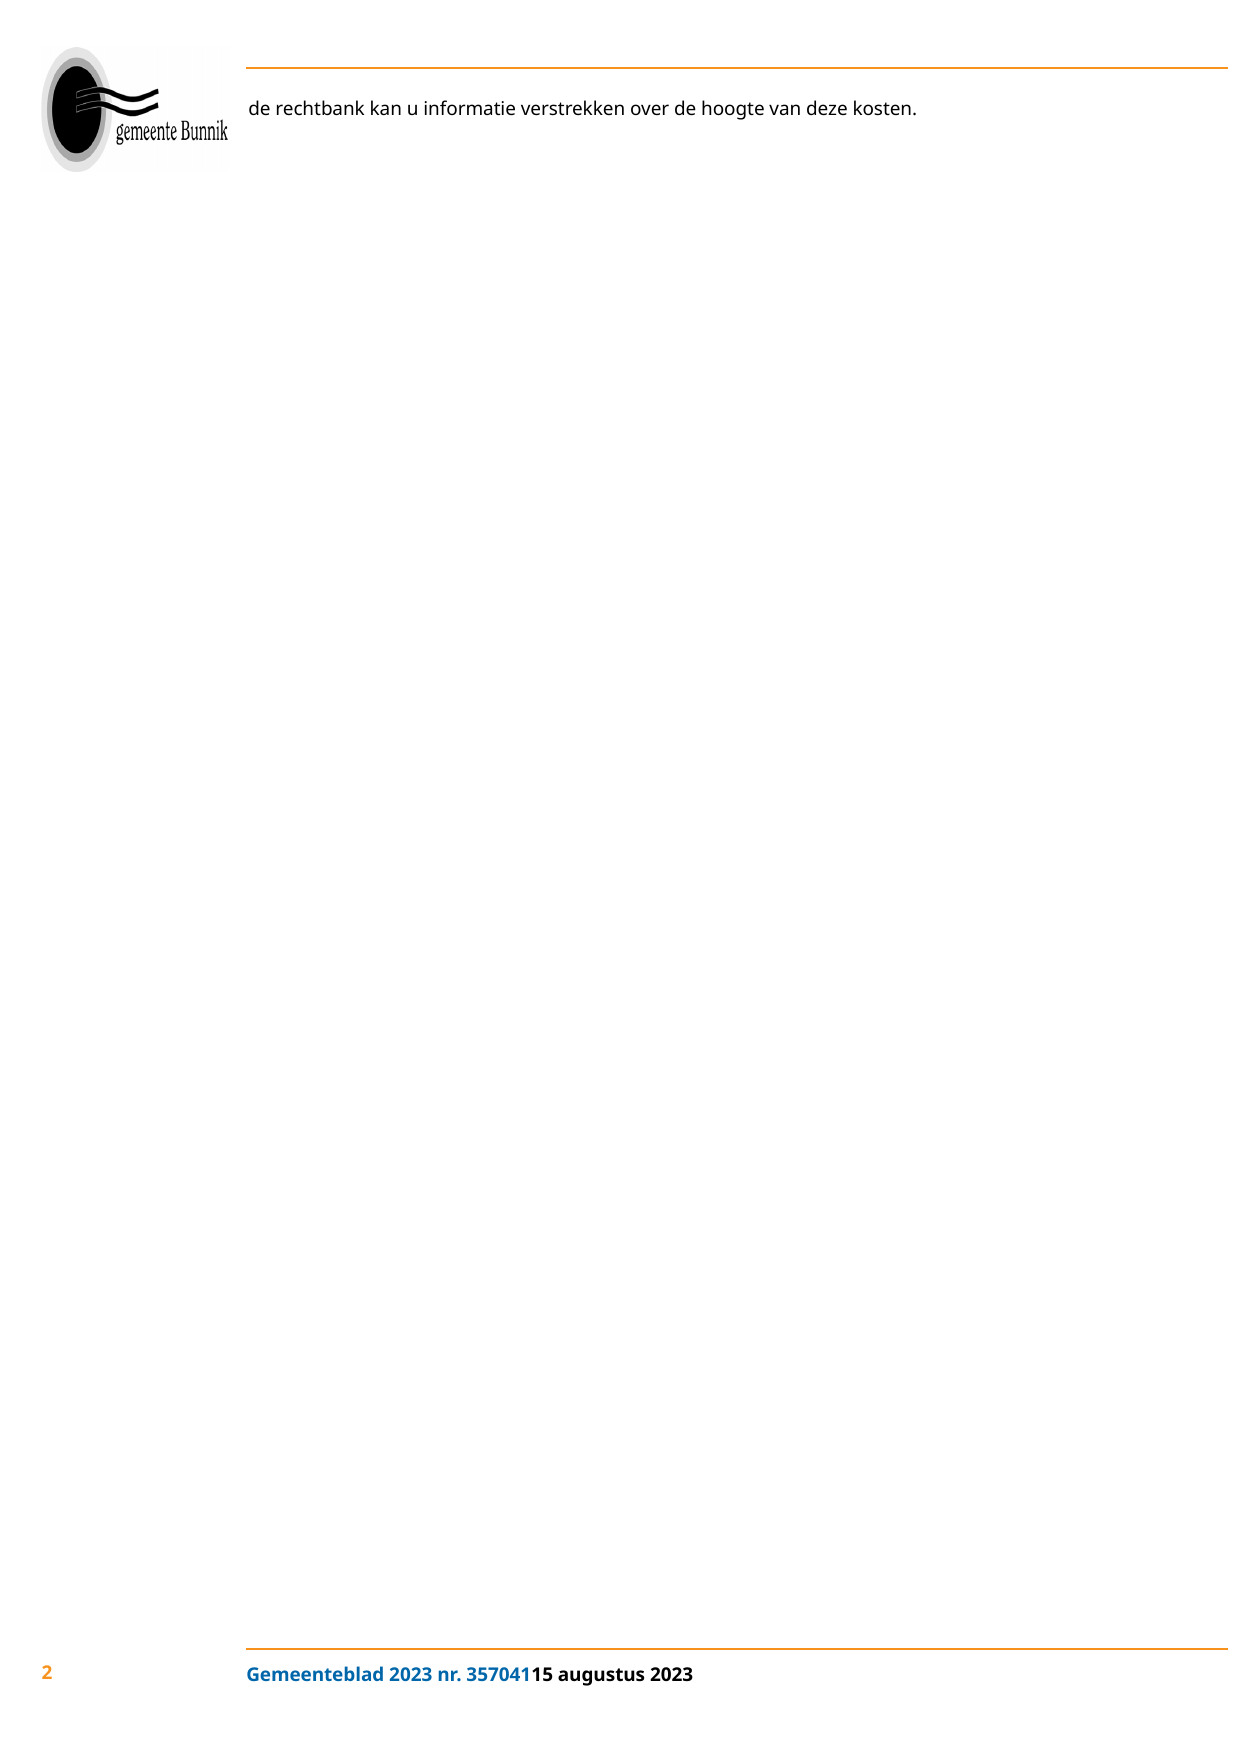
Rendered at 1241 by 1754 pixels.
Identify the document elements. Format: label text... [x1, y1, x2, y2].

text de rechtbank kan u informatie verstrekken over de hoogte van deze kosten. [248, 95, 1152, 121]
picture [41, 47, 231, 172]
